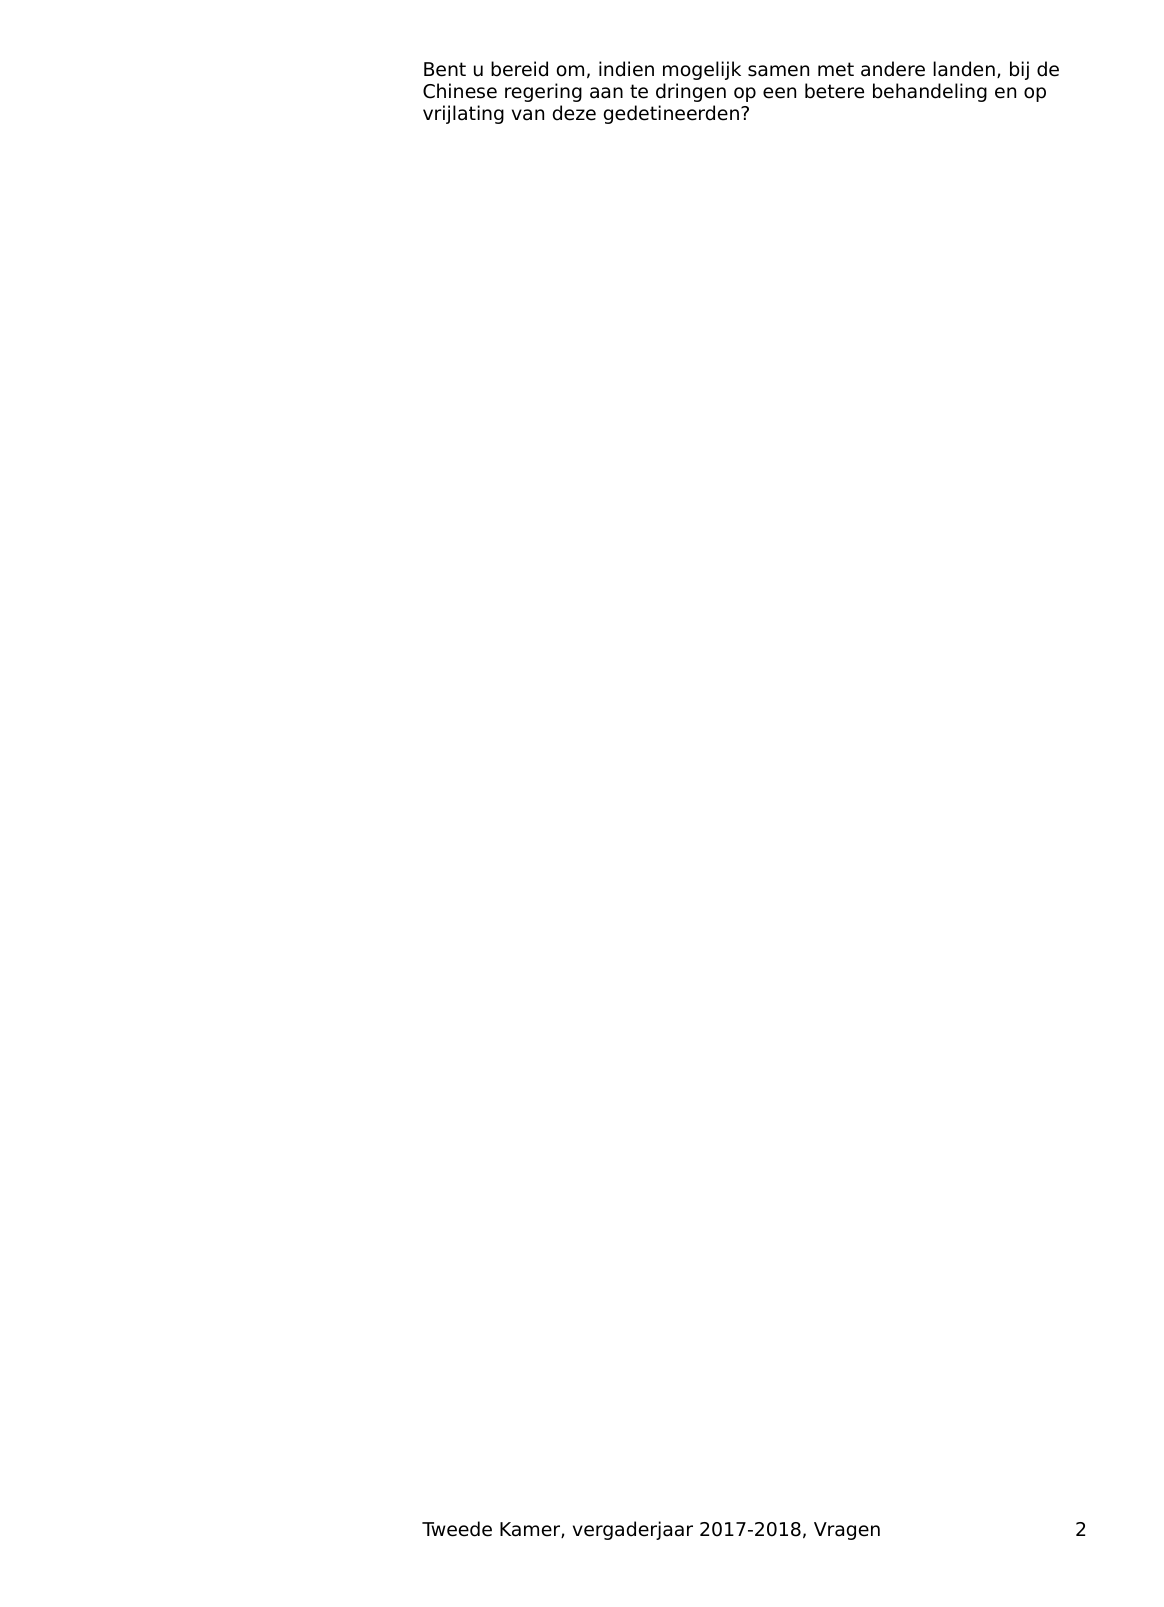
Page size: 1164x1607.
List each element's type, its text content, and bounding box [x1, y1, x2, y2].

text Bent u bereid om, indien mogelijk samen met andere landen, bij de Chinese regering aan te dringen op een betere behandeling en op vrijlating van deze gedetineerden? [422, 59, 1087, 125]
